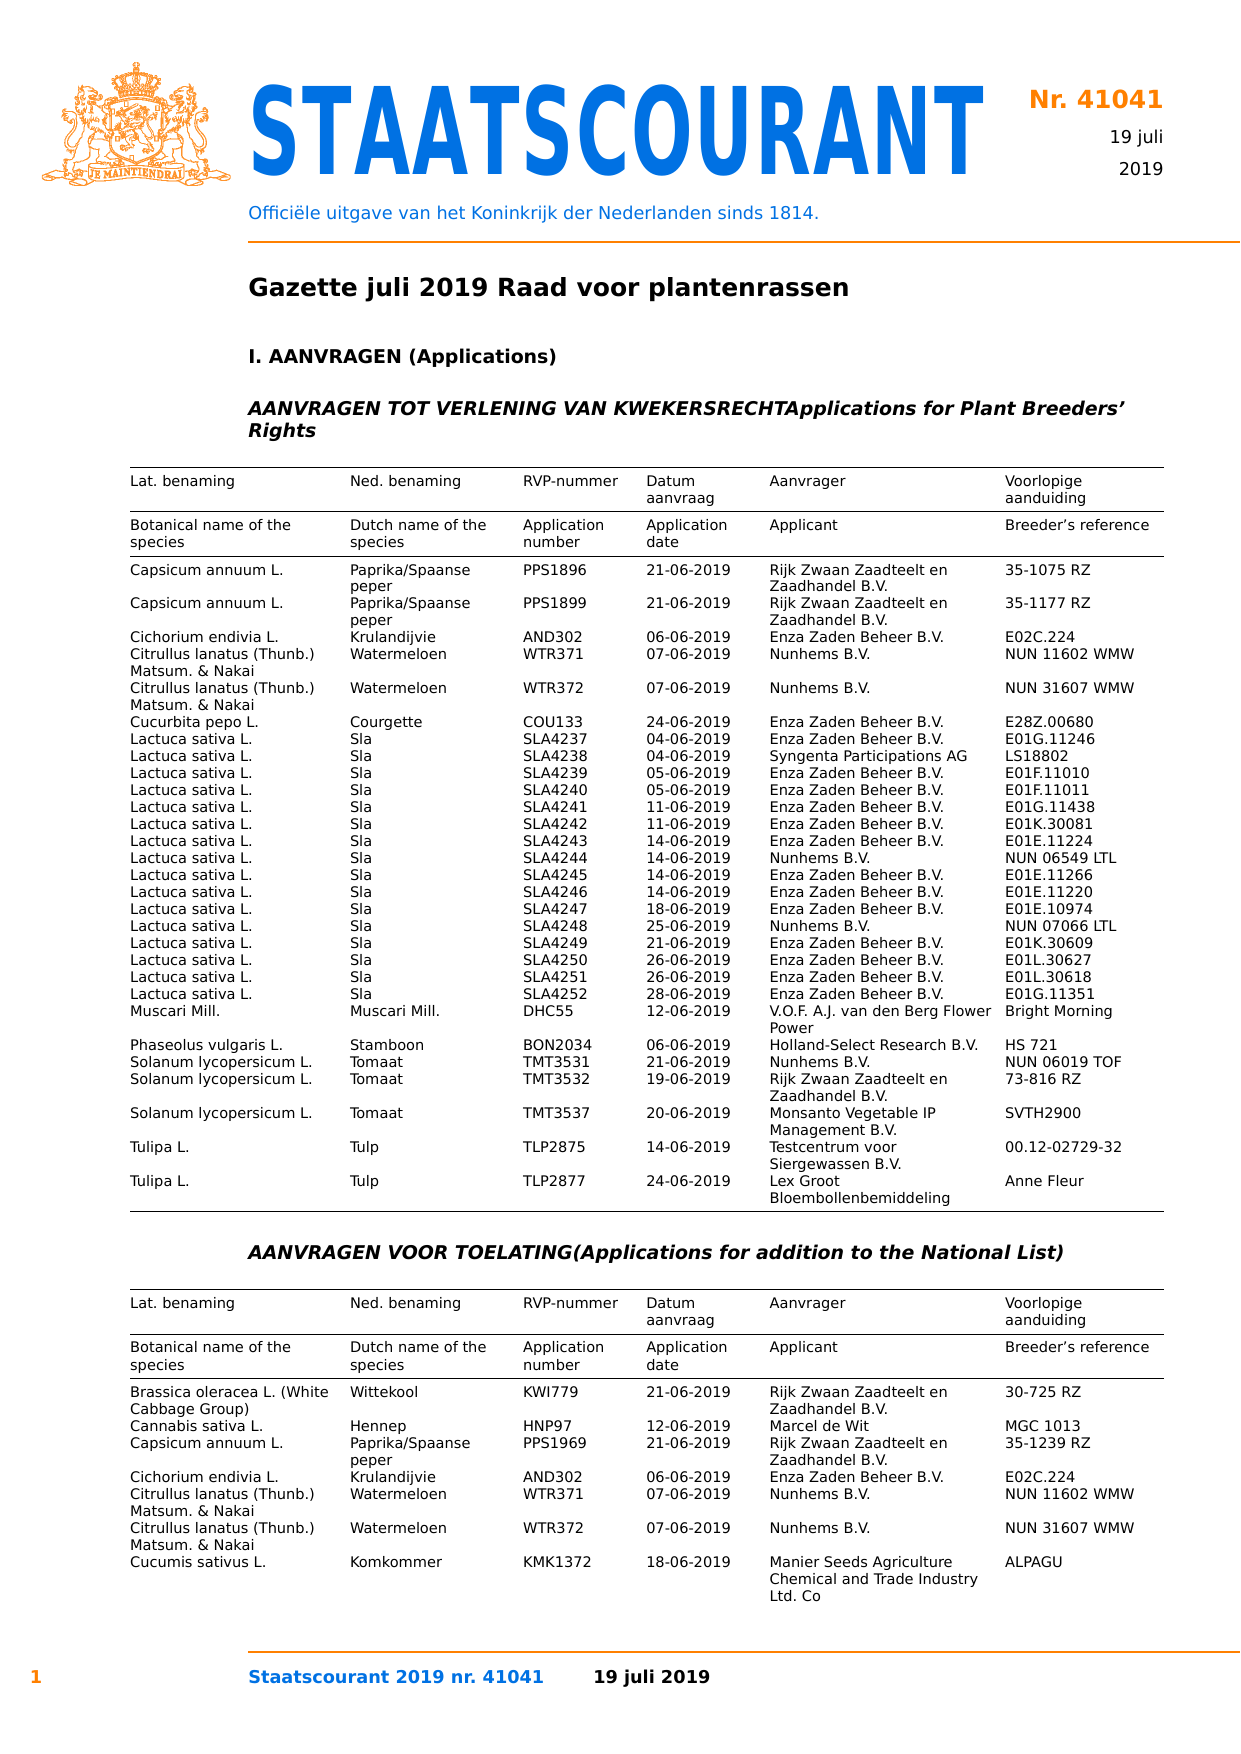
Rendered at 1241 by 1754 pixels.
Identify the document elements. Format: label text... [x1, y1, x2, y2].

table_header STAATSCOURANT [248, 62, 998, 203]
table_cell Cannabis sativa L. [130, 1418, 344, 1435]
table_cell Rijk Zwaan Zaadteelt en Zaadhandel B.V. [763, 1379, 999, 1418]
table_cell AND302 [517, 1469, 640, 1486]
table_cell SLA4251 [517, 969, 640, 986]
table_cell Enza Zaden Beheer B.V. [763, 901, 999, 918]
table_header Lat. benaming [130, 1290, 344, 1334]
table_cell 06-06-2019 [640, 629, 763, 646]
table_cell Lactuca sativa L. [130, 986, 344, 1003]
table_cell Lactuca sativa L. [130, 748, 344, 765]
table_cell NUN 07066 LTL [999, 918, 1163, 935]
table_cell 14-06-2019 [640, 867, 763, 884]
table_cell E01K.30609 [999, 935, 1163, 952]
table_cell Cichorium endivia L. [130, 1469, 344, 1486]
table_cell 06-06-2019 [640, 1037, 763, 1054]
table_cell Syngenta Participations AG [763, 748, 999, 765]
table_cell Sla [344, 833, 517, 850]
table_cell Watermeloen [344, 680, 517, 714]
table_cell Nunhems B.V. [763, 646, 999, 680]
table_cell 19 juli [998, 121, 1240, 153]
table_cell Watermeloen [344, 646, 517, 680]
table_cell Rijk Zwaan Zaadteelt en Zaadhandel B.V. [763, 557, 999, 595]
table_cell 35-1177 RZ [999, 595, 1163, 629]
table_cell Bright Morning [999, 1003, 1163, 1037]
table_cell Tomaat [344, 1105, 517, 1139]
table_cell E01E.11224 [999, 833, 1163, 850]
table_cell NUN 11602 WMW [999, 646, 1163, 680]
table_header RVP-nummer [517, 468, 640, 511]
table_cell 12-06-2019 [640, 1003, 763, 1037]
table_cell 24-06-2019 [640, 714, 763, 731]
table_cell HNP97 [517, 1418, 640, 1435]
table_cell Sla [344, 884, 517, 901]
table_cell Enza Zaden Beheer B.V. [763, 731, 999, 748]
table_cell SLA4241 [517, 799, 640, 816]
table_cell 12-06-2019 [640, 1418, 763, 1435]
table_header Datum aanvraag [640, 468, 763, 511]
table_cell 35-1239 RZ [999, 1435, 1163, 1469]
table_cell 2019 [998, 153, 1240, 203]
table_cell 24-06-2019 [640, 1173, 763, 1211]
table_cell Watermeloen [344, 1486, 517, 1519]
table_cell Solanum lycopersicum L. [130, 1105, 344, 1139]
table_cell Enza Zaden Beheer B.V. [763, 782, 999, 799]
table_cell Dutch name of the species [344, 1335, 517, 1378]
table_cell Lactuca sativa L. [130, 833, 344, 850]
table_cell Nunhems B.V. [763, 1054, 999, 1071]
table_cell 26-06-2019 [640, 952, 763, 969]
table_cell Enza Zaden Beheer B.V. [763, 867, 999, 884]
table_cell E28Z.00680 [999, 714, 1163, 731]
table_cell PPS1899 [517, 595, 640, 629]
table_cell V.O.F. A.J. van den Berg Flower Power [763, 1003, 999, 1037]
table_cell E02C.224 [999, 629, 1163, 646]
table_header Nr. 41041 [998, 62, 1240, 121]
table_cell E02C.224 [999, 1469, 1163, 1486]
table_cell Sla [344, 901, 517, 918]
table_cell 07-06-2019 [640, 646, 763, 680]
table_cell Holland-Select Research B.V. [763, 1037, 999, 1054]
table_cell 14-06-2019 [640, 884, 763, 901]
table_cell Tulipa L. [130, 1139, 344, 1173]
table_cell 07-06-2019 [640, 680, 763, 714]
table_cell E01E.11266 [999, 867, 1163, 884]
table_cell SLA4243 [517, 833, 640, 850]
table_cell Courgette [344, 714, 517, 731]
table_cell 07-06-2019 [640, 1520, 763, 1553]
table_cell Muscari Mill. [344, 1003, 517, 1037]
table_cell Cucurbita pepo L. [130, 714, 344, 731]
table_cell Paprika/Spaanse peper [344, 557, 517, 595]
table_cell Botanical name of the species [130, 512, 344, 556]
table_cell NUN 11602 WMW [999, 1486, 1163, 1519]
table_cell LS18802 [999, 748, 1163, 765]
table_cell Paprika/Spaanse peper [344, 1435, 517, 1469]
table_header Voorlopige aanduiding [999, 468, 1163, 511]
table_cell 21-06-2019 [640, 935, 763, 952]
table_cell Enza Zaden Beheer B.V. [763, 986, 999, 1003]
table_cell TMT3537 [517, 1105, 640, 1139]
table_cell Stamboon [344, 1037, 517, 1054]
table_cell Lactuca sativa L. [130, 799, 344, 816]
table_cell Botanical name of the species [130, 1335, 344, 1378]
table_cell Cichorium endivia L. [130, 629, 344, 646]
table_header RVP-nummer [517, 1290, 640, 1334]
table_cell Manier Seeds Agriculture Chemical and Trade Industry Ltd. Co [763, 1554, 999, 1604]
table_cell Dutch name of the species [344, 512, 517, 556]
table_cell ALPAGU [999, 1554, 1163, 1604]
table_cell 21-06-2019 [640, 1435, 763, 1469]
table_cell Nunhems B.V. [763, 1486, 999, 1519]
table_cell Applicant [763, 512, 999, 556]
table_cell TMT3531 [517, 1054, 640, 1071]
table_cell Capsicum annuum L. [130, 595, 344, 629]
table_cell Sla [344, 850, 517, 867]
table_cell Watermeloen [344, 1520, 517, 1553]
table_cell Application date [640, 512, 763, 556]
table_cell 25-06-2019 [640, 918, 763, 935]
table_cell COU133 [517, 714, 640, 731]
table_cell Enza Zaden Beheer B.V. [763, 629, 999, 646]
table_cell Sla [344, 969, 517, 986]
table_cell E01G.11246 [999, 731, 1163, 748]
table_cell SVTH2900 [999, 1105, 1163, 1139]
table_cell Solanum lycopersicum L. [130, 1054, 344, 1071]
table_cell Application date [640, 1335, 763, 1378]
table_header Aanvrager [763, 1290, 999, 1334]
table_cell 00.12-02729-32 [999, 1139, 1163, 1173]
table_cell TMT3532 [517, 1071, 640, 1105]
table_cell PPS1896 [517, 557, 640, 595]
table_cell Tomaat [344, 1054, 517, 1071]
table_cell Sla [344, 918, 517, 935]
table_cell E01F.11010 [999, 765, 1163, 782]
table_cell 19-06-2019 [640, 1071, 763, 1105]
table_cell Enza Zaden Beheer B.V. [763, 884, 999, 901]
table_cell SLA4240 [517, 782, 640, 799]
table_cell Komkommer [344, 1554, 517, 1604]
table_cell SLA4250 [517, 952, 640, 969]
table_cell SLA4248 [517, 918, 640, 935]
table_cell Brassica oleracea L. (White Cabbage Group) [130, 1379, 344, 1418]
table_cell 04-06-2019 [640, 748, 763, 765]
table_cell 11-06-2019 [640, 816, 763, 833]
table_cell Lactuca sativa L. [130, 969, 344, 986]
table_cell Muscari Mill. [130, 1003, 344, 1037]
table_cell WTR372 [517, 680, 640, 714]
table_cell Wittekool [344, 1379, 517, 1418]
table_cell 18-06-2019 [640, 901, 763, 918]
table_cell Lactuca sativa L. [130, 850, 344, 867]
table_cell SLA4238 [517, 748, 640, 765]
table_cell Citrullus lanatus (Thunb.) Matsum. & Nakai [130, 680, 344, 714]
table_cell 20-06-2019 [640, 1105, 763, 1139]
table_cell 18-06-2019 [640, 1554, 763, 1604]
table_cell 35-1075 RZ [999, 557, 1163, 595]
table_cell E01E.10974 [999, 901, 1163, 918]
table_cell Krulandijvie [344, 629, 517, 646]
table_header Voorlopige aanduiding [999, 1290, 1163, 1334]
table_cell KMK1372 [517, 1554, 640, 1604]
subtitle I. AANVRAGEN (Applications) [248, 346, 1163, 368]
table_cell Citrullus lanatus (Thunb.) Matsum. & Nakai [130, 1486, 344, 1519]
table_cell Sla [344, 952, 517, 969]
table_cell SLA4245 [517, 867, 640, 884]
table_header Aanvrager [763, 468, 999, 511]
table_cell 14-06-2019 [640, 833, 763, 850]
table_cell SLA4239 [517, 765, 640, 782]
table_cell NUN 31607 WMW [999, 680, 1163, 714]
table_cell SLA4237 [517, 731, 640, 748]
table_cell Rijk Zwaan Zaadteelt en Zaadhandel B.V. [763, 1435, 999, 1469]
table_cell 21-06-2019 [640, 595, 763, 629]
table_cell Nunhems B.V. [763, 1520, 999, 1553]
table_cell Tulp [344, 1139, 517, 1173]
table_cell 05-06-2019 [640, 765, 763, 782]
table_cell Lactuca sativa L. [130, 765, 344, 782]
table_cell NUN 06019 TOF [999, 1054, 1163, 1071]
table_cell Enza Zaden Beheer B.V. [763, 714, 999, 731]
table_cell 07-06-2019 [640, 1486, 763, 1519]
table_cell 21-06-2019 [640, 1054, 763, 1071]
table_cell Enza Zaden Beheer B.V. [763, 952, 999, 969]
table_cell Marcel de Wit [763, 1418, 999, 1435]
table_cell 06-06-2019 [640, 1469, 763, 1486]
table_cell Nunhems B.V. [763, 850, 999, 867]
table_cell Enza Zaden Beheer B.V. [763, 1469, 999, 1486]
table_cell Lactuca sativa L. [130, 884, 344, 901]
table_cell Application number [517, 1335, 640, 1378]
table_cell 21-06-2019 [640, 1379, 763, 1418]
table_cell Phaseolus vulgaris L. [130, 1037, 344, 1054]
table_cell SLA4246 [517, 884, 640, 901]
table_cell Capsicum annuum L. [130, 1435, 344, 1469]
table_cell Lactuca sativa L. [130, 731, 344, 748]
table_cell Lactuca sativa L. [130, 918, 344, 935]
table_cell Sla [344, 986, 517, 1003]
table_cell HS 721 [999, 1037, 1163, 1054]
table_cell Capsicum annuum L. [130, 557, 344, 595]
table_cell TLP2877 [517, 1173, 640, 1211]
table_cell Application number [517, 512, 640, 556]
table_cell Sla [344, 867, 517, 884]
table_cell E01L.30618 [999, 969, 1163, 986]
table_cell NUN 06549 LTL [999, 850, 1163, 867]
table_cell WTR371 [517, 646, 640, 680]
table_cell 28-06-2019 [640, 986, 763, 1003]
table_header Ned. benaming [344, 1290, 517, 1334]
table_cell Nunhems B.V. [763, 918, 999, 935]
table_cell Cucumis sativus L. [130, 1554, 344, 1604]
table_cell Enza Zaden Beheer B.V. [763, 765, 999, 782]
table_cell E01G.11351 [999, 986, 1163, 1003]
table_cell Enza Zaden Beheer B.V. [763, 935, 999, 952]
table_cell Tomaat [344, 1071, 517, 1105]
subtitle Gazette juli 2019 Raad voor plantenrassen [248, 273, 1163, 302]
table_cell Lex Groot Bloembollenbemiddeling [763, 1173, 999, 1211]
table_cell Breeder’s reference [999, 1335, 1163, 1378]
table_cell TLP2875 [517, 1139, 640, 1173]
table_cell Breeder’s reference [999, 512, 1163, 556]
table_cell WTR372 [517, 1520, 640, 1553]
table_header Ned. benaming [344, 468, 517, 511]
table_cell Citrullus lanatus (Thunb.) Matsum. & Nakai [130, 646, 344, 680]
table_cell Lactuca sativa L. [130, 935, 344, 952]
table_cell Anne Fleur [999, 1173, 1163, 1211]
table_cell Enza Zaden Beheer B.V. [763, 833, 999, 850]
table_cell 14-06-2019 [640, 850, 763, 867]
table_cell DHC55 [517, 1003, 640, 1037]
picture [41, 62, 231, 186]
table_cell 11-06-2019 [640, 799, 763, 816]
table_cell Tulp [344, 1173, 517, 1211]
table_cell Sla [344, 782, 517, 799]
table_cell Rijk Zwaan Zaadteelt en Zaadhandel B.V. [763, 595, 999, 629]
table_cell MGC 1013 [999, 1418, 1163, 1435]
table_cell WTR371 [517, 1486, 640, 1519]
table_cell E01F.11011 [999, 782, 1163, 799]
table_cell KWI779 [517, 1379, 640, 1418]
table_cell 21-06-2019 [640, 557, 763, 595]
table_cell E01L.30627 [999, 952, 1163, 969]
table_cell Lactuca sativa L. [130, 901, 344, 918]
table_cell AND302 [517, 629, 640, 646]
table_cell Monsanto Vegetable IP Management B.V. [763, 1105, 999, 1139]
table_cell SLA4242 [517, 816, 640, 833]
table_cell Lactuca sativa L. [130, 816, 344, 833]
table_cell 05-06-2019 [640, 782, 763, 799]
table_cell 30-725 RZ [999, 1379, 1163, 1418]
table_cell BON2034 [517, 1037, 640, 1054]
table_cell Sla [344, 748, 517, 765]
table_header [25, 62, 248, 241]
table_cell E01K.30081 [999, 816, 1163, 833]
table_cell E01E.11220 [999, 884, 1163, 901]
table_header Datum aanvraag [640, 1290, 763, 1334]
table_cell Sla [344, 816, 517, 833]
table_cell Sla [344, 731, 517, 748]
table_cell Lactuca sativa L. [130, 782, 344, 799]
table_cell Lactuca sativa L. [130, 952, 344, 969]
table_cell Lactuca sativa L. [130, 867, 344, 884]
subtitle AANVRAGEN VOOR TOELATING(Applications for addition to the National List) [248, 1242, 1163, 1264]
table_cell SLA4252 [517, 986, 640, 1003]
table_header Lat. benaming [130, 468, 344, 511]
table_cell Nunhems B.V. [763, 680, 999, 714]
table_cell 73-816 RZ [999, 1071, 1163, 1105]
table_cell Hennep [344, 1418, 517, 1435]
table_cell Rijk Zwaan Zaadteelt en Zaadhandel B.V. [763, 1071, 999, 1105]
table_cell Enza Zaden Beheer B.V. [763, 799, 999, 816]
table_cell 26-06-2019 [640, 969, 763, 986]
subtitle AANVRAGEN TOT VERLENING VAN KWEKERSRECHTApplications for Plant Breeders’ Rights [248, 398, 1163, 442]
table_cell 04-06-2019 [640, 731, 763, 748]
table_cell SLA4244 [517, 850, 640, 867]
table_cell Krulandijvie [344, 1469, 517, 1486]
table_cell Enza Zaden Beheer B.V. [763, 816, 999, 833]
table_cell Sla [344, 765, 517, 782]
table_cell Testcentrum voor Siergewassen B.V. [763, 1139, 999, 1173]
table_cell Paprika/Spaanse peper [344, 595, 517, 629]
table_cell Applicant [763, 1335, 999, 1378]
table_cell E01G.11438 [999, 799, 1163, 816]
table_cell SLA4249 [517, 935, 640, 952]
table_cell SLA4247 [517, 901, 640, 918]
table_cell Sla [344, 935, 517, 952]
table_cell NUN 31607 WMW [999, 1520, 1163, 1553]
table_cell Citrullus lanatus (Thunb.) Matsum. & Nakai [130, 1520, 344, 1553]
table_cell Officiële uitgave van het Koninkrijk der Nederlanden sinds 1814. [248, 203, 1240, 241]
table_cell Enza Zaden Beheer B.V. [763, 969, 999, 986]
table_cell PPS1969 [517, 1435, 640, 1469]
table_cell Sla [344, 799, 517, 816]
table_cell 14-06-2019 [640, 1139, 763, 1173]
table_cell Tulipa L. [130, 1173, 344, 1211]
table_cell Solanum lycopersicum L. [130, 1071, 344, 1105]
